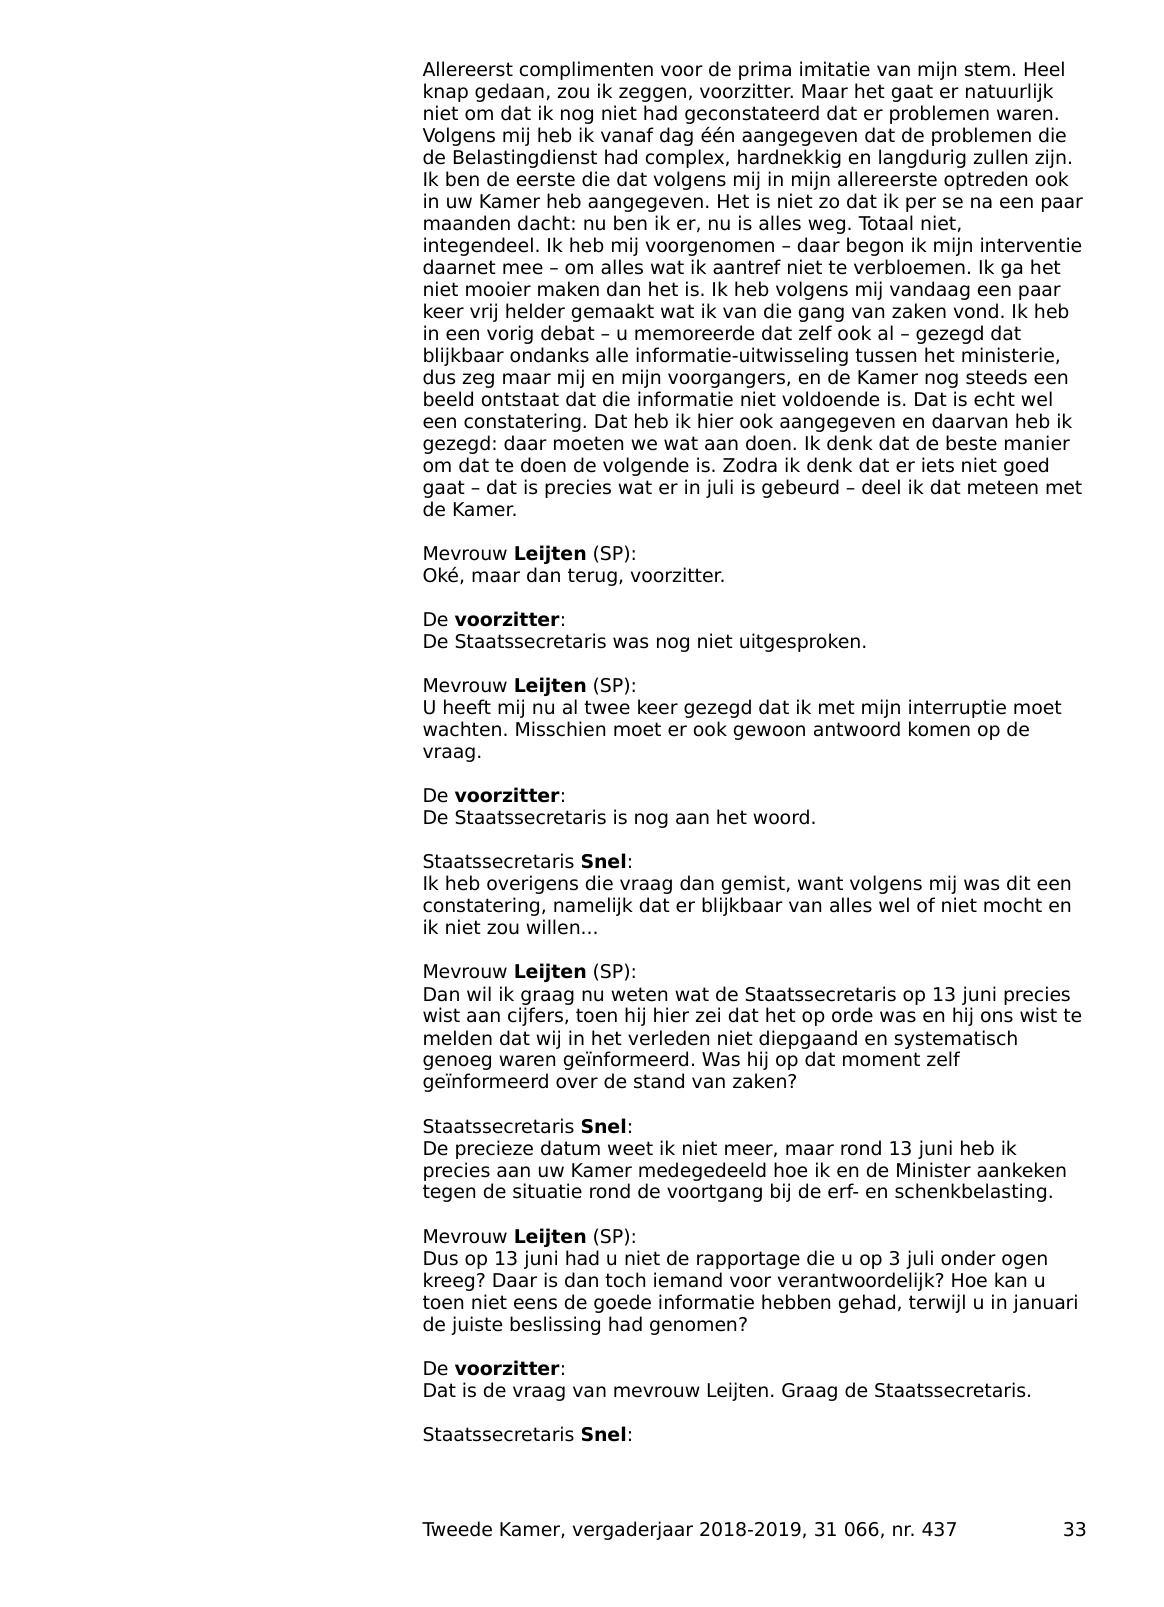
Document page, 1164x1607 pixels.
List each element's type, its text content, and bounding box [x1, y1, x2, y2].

text Dus op 13 juni had u niet de rapportage die u op 3 juli onder ogen kreeg? Daar is dan toch iemand voor verantwoordelijk? Hoe kan u toen niet eens de goede informatie hebben gehad, terwijl u in januari de juiste beslissing had genomen? [422, 1248, 1087, 1336]
text De Staatssecretaris is nog aan het woord. [422, 807, 1087, 829]
text Staatssecretaris Snel: [422, 851, 1087, 873]
text De precieze datum weet ik niet meer, maar rond 13 juni heb ik precies aan uw Kamer medegedeeld hoe ik en de Minister aankeken tegen de situatie rond de voortgang bij de erf- en schenkbelasting. [422, 1137, 1087, 1203]
text Oké, maar dan terug, voorzitter. [422, 565, 1087, 587]
text De voorzitter: [422, 785, 1087, 807]
text Staatssecretaris Snel: [422, 1116, 1087, 1137]
text De voorzitter: [422, 609, 1087, 631]
text De voorzitter: [422, 1358, 1087, 1380]
text Allereerst complimenten voor de prima imitatie van mijn stem. Heel knap gedaan, zou ik zeggen, voorzitter. Maar het gaat er natuurlijk niet om dat ik nog niet had geconstateerd dat er problemen waren. Volgens mij heb ik vanaf dag één aangegeven dat de problemen die de Belastingdienst had complex, hardnekkig en langdurig zullen zijn. Ik ben de eerste die dat volgens mij in mijn allereerste optreden ook in uw Kamer heb aangegeven. Het is niet zo dat ik per se na een paar maanden dacht: nu ben ik er, nu is alles weg. Totaal niet, integendeel. Ik heb mij voorgenomen – daar begon ik mijn interventie daarnet mee – om alles wat ik aantref niet te verbloemen. Ik ga het niet mooier maken dan het is. Ik heb volgens mij vandaag een paar keer vrij helder gemaakt wat ik van die gang van zaken vond. Ik heb in een vorig debat – u memoreerde dat zelf ook al – gezegd dat blijkbaar ondanks alle informatie-uitwisseling tussen het ministerie, dus zeg maar mij en mijn voorgangers, en de Kamer nog steeds een beeld ontstaat dat die informatie niet voldoende is. Dat is echt wel een constatering. Dat heb ik hier ook aangegeven en daarvan heb ik gezegd: daar moeten we wat aan doen. Ik denk dat de beste manier om dat te doen de volgende is. Zodra ik denk dat er iets niet goed gaat – dat is precies wat er in juli is gebeurd – deel ik dat meteen met de Kamer. [422, 59, 1087, 521]
text Mevrouw Leijten (SP): [422, 543, 1087, 565]
text Staatssecretaris Snel: [422, 1424, 1087, 1446]
text U heeft mij nu al twee keer gezegd dat ik met mijn interruptie moet wachten. Misschien moet er ook gewoon antwoord komen op de vraag. [422, 697, 1087, 763]
text Ik heb overigens die vraag dan gemist, want volgens mij was dit een constatering, namelijk dat er blijkbaar van alles wel of niet mocht en ik niet zou willen... [422, 873, 1087, 939]
text Mevrouw Leijten (SP): [422, 675, 1087, 697]
text Dan wil ik graag nu weten wat de Staatssecretaris op 13 juni precies wist aan cijfers, toen hij hier zei dat het op orde was en hij ons wist te melden dat wij in het verleden niet diepgaand en systematisch genoeg waren geïnformeerd. Was hij op dat moment zelf geïnformeerd over de stand van zaken? [422, 983, 1087, 1093]
text Mevrouw Leijten (SP): [422, 1226, 1087, 1248]
text Dat is de vraag van mevrouw Leijten. Graag de Staatssecretaris. [422, 1380, 1087, 1402]
text De Staatssecretaris was nog niet uitgesproken. [422, 631, 1087, 653]
text Mevrouw Leijten (SP): [422, 961, 1087, 983]
